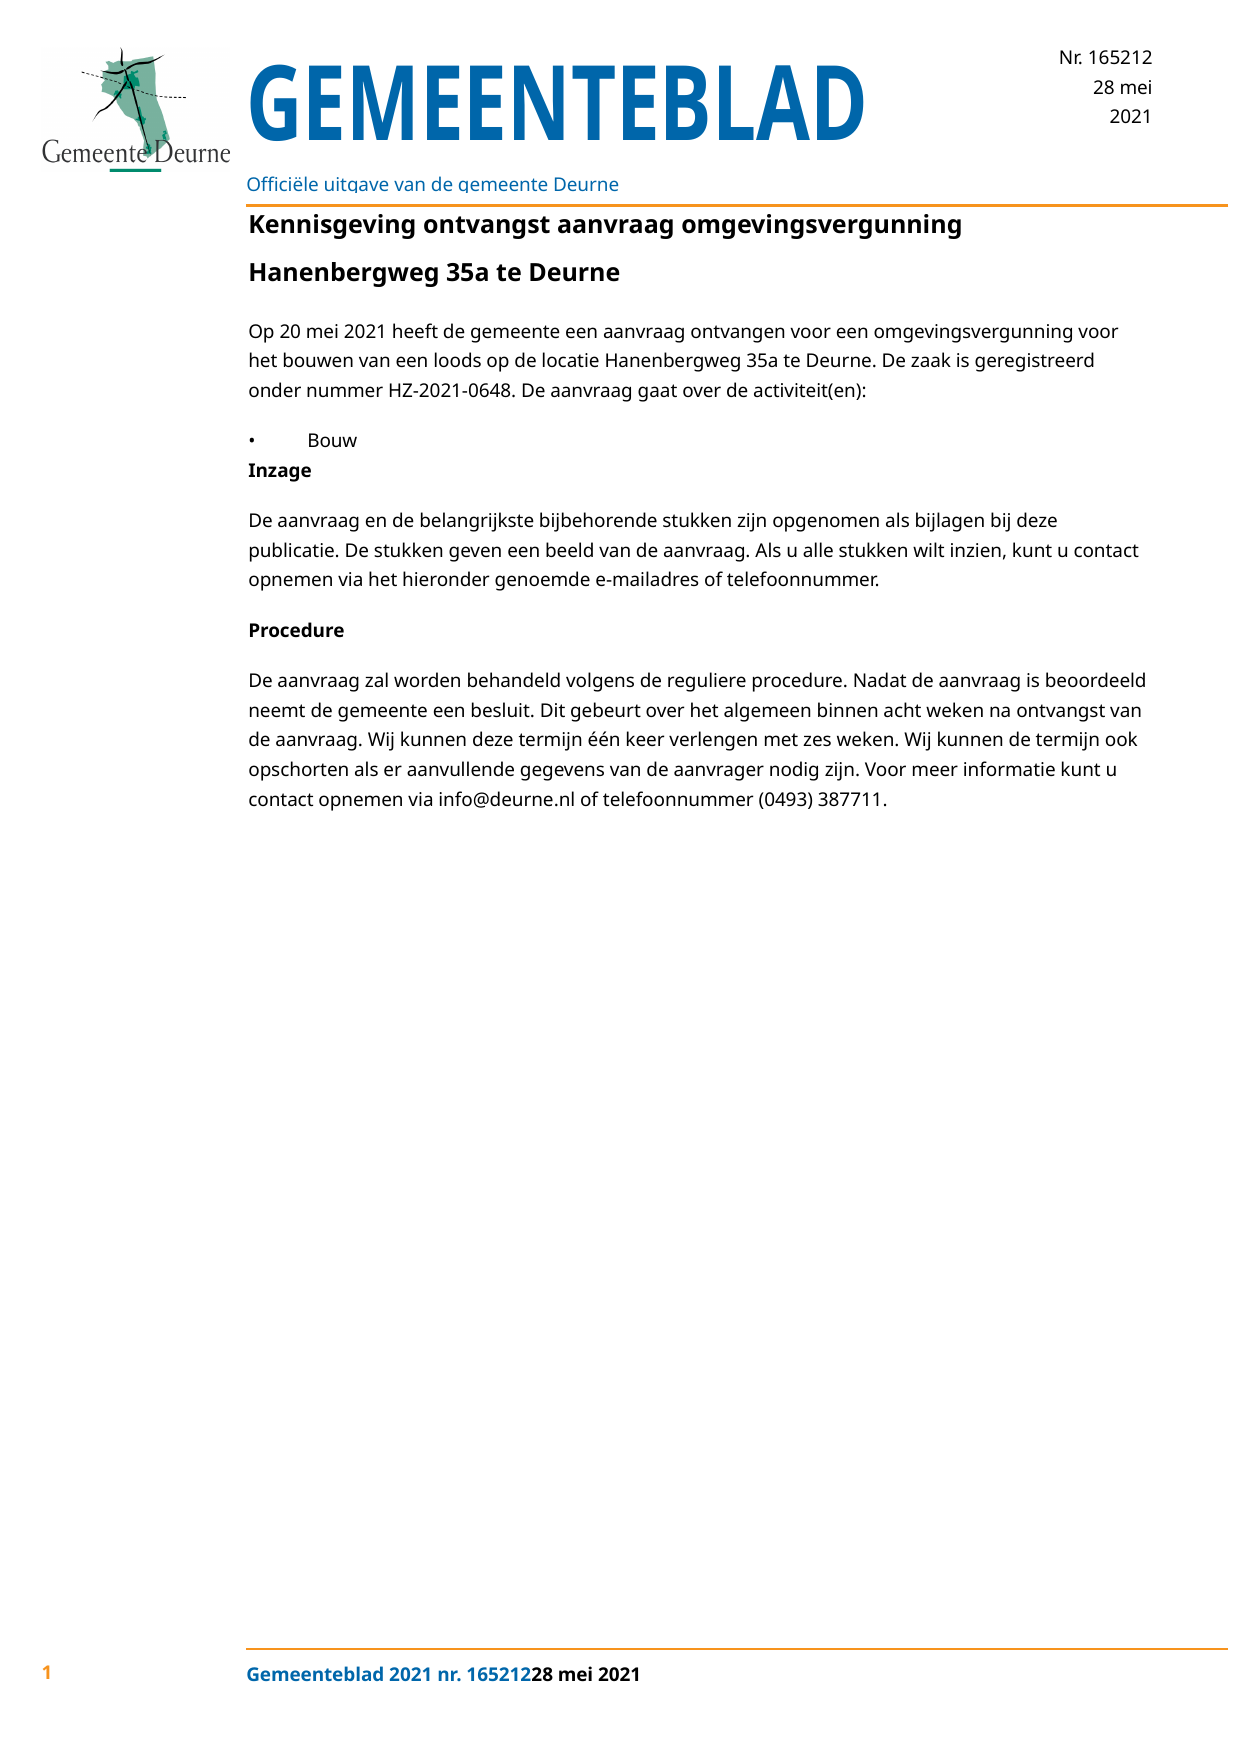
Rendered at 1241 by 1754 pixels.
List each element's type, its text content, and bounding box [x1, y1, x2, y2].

text De aanvraag en de belangrijkste bijbehorende stukken zijn opgenomen als bijlagen bij deze publicatie. De stukken geven een beeld van de aanvraag. Als u alle stukken wilt inzien, kunt u contact opnemen via het hieronder genoemde e-mailadres of telefoonnummer. [248, 507, 1152, 592]
picture [41, 47, 231, 172]
list Bouw [248, 427, 1152, 453]
text De aanvraag zal worden behandeld volgens de reguliere procedure. Nadat de aanvraag is beoordeeld neemt de gemeente een besluit. Dit gebeurt over het algemeen binnen acht weken na ontvangst van de aanvraag. Wij kunnen deze termijn één keer verlengen met zes weken. Wij kunnen de termijn ook opschorten als er aanvullende gegevens van de aanvrager nodig zijn. Voor meer informatie kunt u contact opnemen via info@deurne.nl of telefoonnummer (0493) 387711. [248, 667, 1152, 812]
text Procedure [248, 617, 1152, 643]
text Op 20 mei 2021 heeft de gemeente een aanvraag ontvangen voor een omgevingsvergunning voor het bouwen van een loods op de locatie Hanenbergweg 35a te Deurne. De zaak is geregistreerd onder nummer HZ-2021-0648. De aanvraag gaat over de activiteit(en): [248, 318, 1152, 403]
text Inzage [248, 457, 1152, 483]
text Kennisgeving ontvangst aanvraag omgevingsvergunning Hanenbergweg 35a te Deurne [248, 207, 1152, 288]
